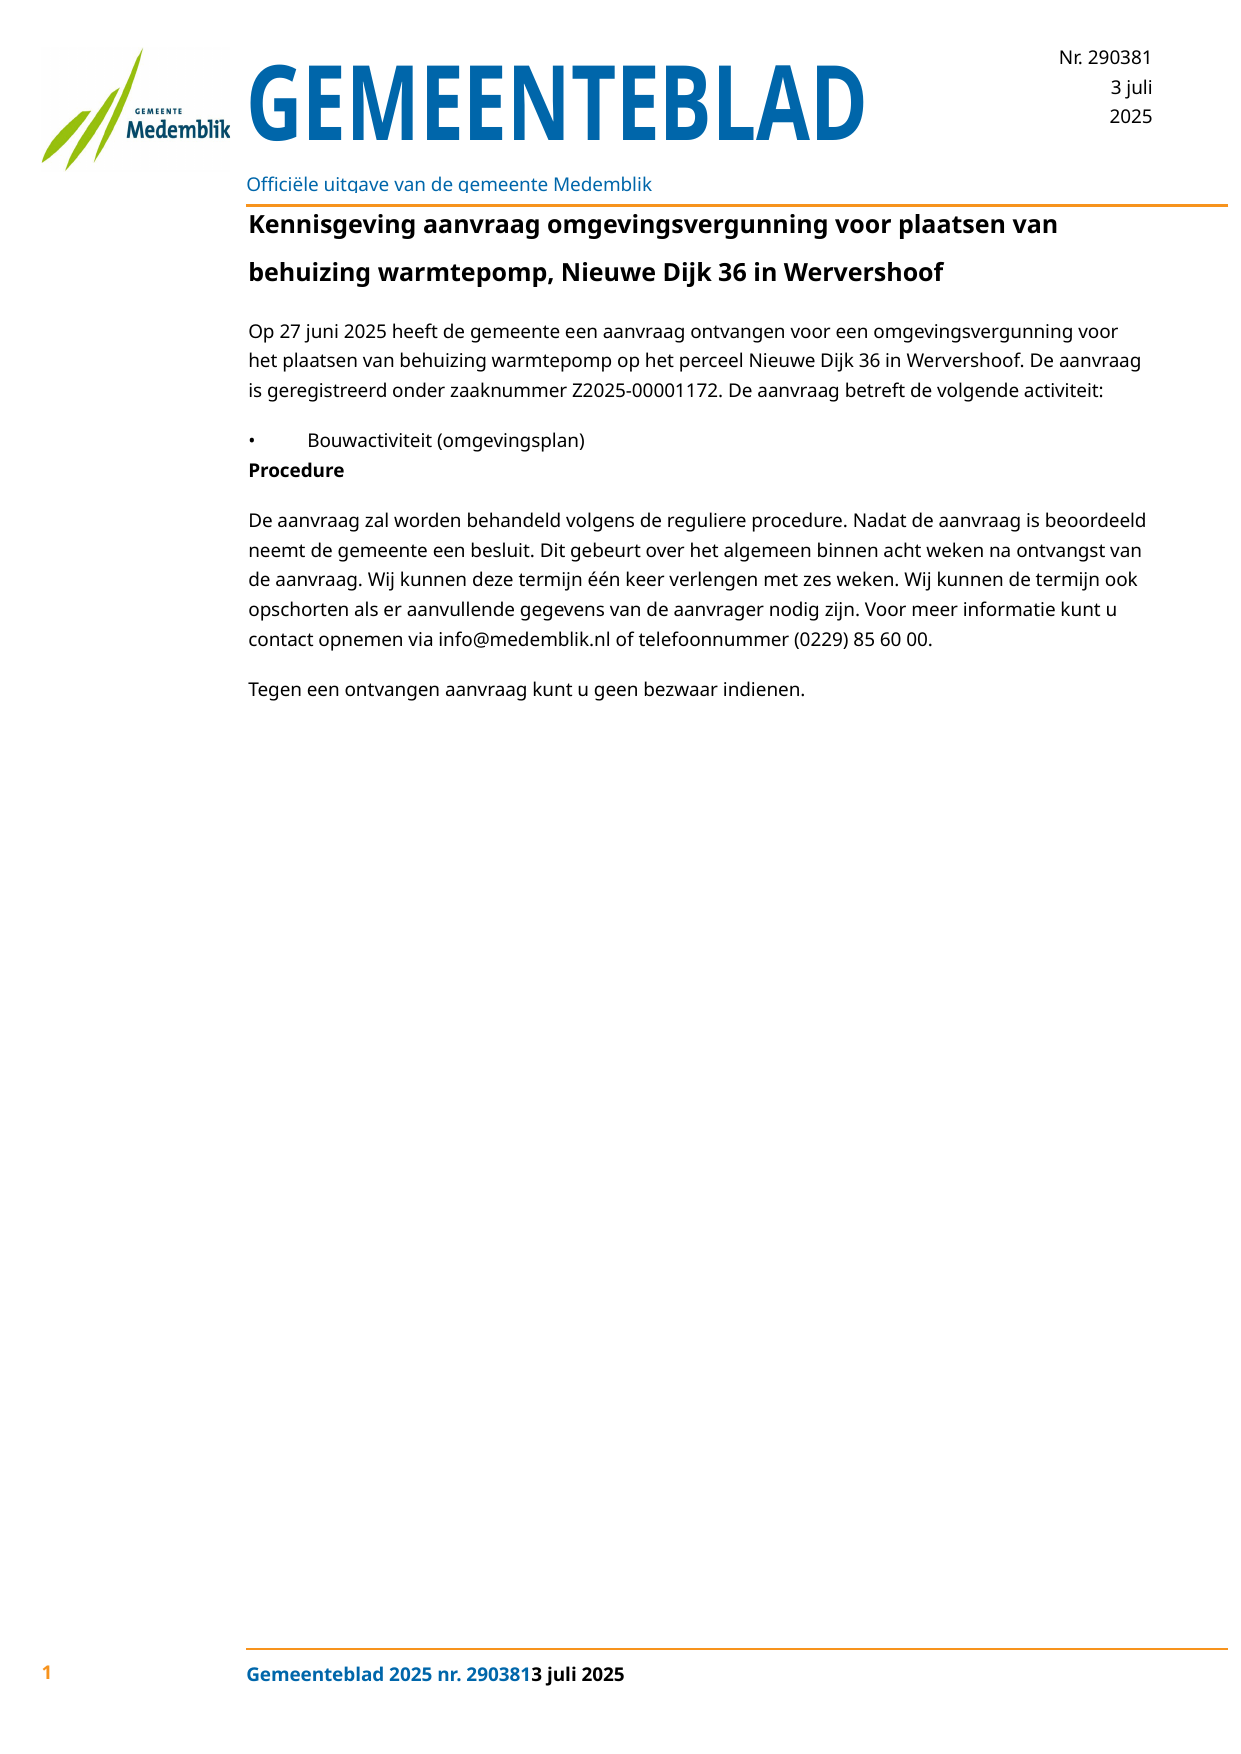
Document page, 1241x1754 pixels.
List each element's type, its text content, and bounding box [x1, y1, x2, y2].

text De aanvraag zal worden behandeld volgens de reguliere procedure. Nadat de aanvraag is beoordeeld neemt de gemeente een besluit. Dit gebeurt over het algemeen binnen acht weken na ontvangst van de aanvraag. Wij kunnen deze termijn één keer verlengen met zes weken. Wij kunnen de termijn ook opschorten als er aanvullende gegevens van de aanvrager nodig zijn. Voor meer informatie kunt u contact opnemen via info@medemblik.nl of telefoonnummer (0229) 85 60 00. [248, 507, 1152, 652]
picture [41, 47, 231, 172]
text Op 27 juni 2025 heeft de gemeente een aanvraag ontvangen voor een omgevingsvergunning voor het plaatsen van behuizing warmtepomp op het perceel Nieuwe Dijk 36 in Wervershoof. De aanvraag is geregistreerd onder zaaknummer Z2025-00001172. De aanvraag betreft de volgende activiteit: [248, 318, 1152, 403]
text Tegen een ontvangen aanvraag kunt u geen bezwaar indienen. [248, 676, 1152, 702]
text Kennisgeving aanvraag omgevingsvergunning voor plaatsen van behuizing warmtepomp, Nieuwe Dijk 36 in Wervershoof [248, 207, 1152, 288]
list Bouwactiviteit (omgevingsplan) [248, 427, 1152, 453]
text Procedure [248, 457, 1152, 483]
